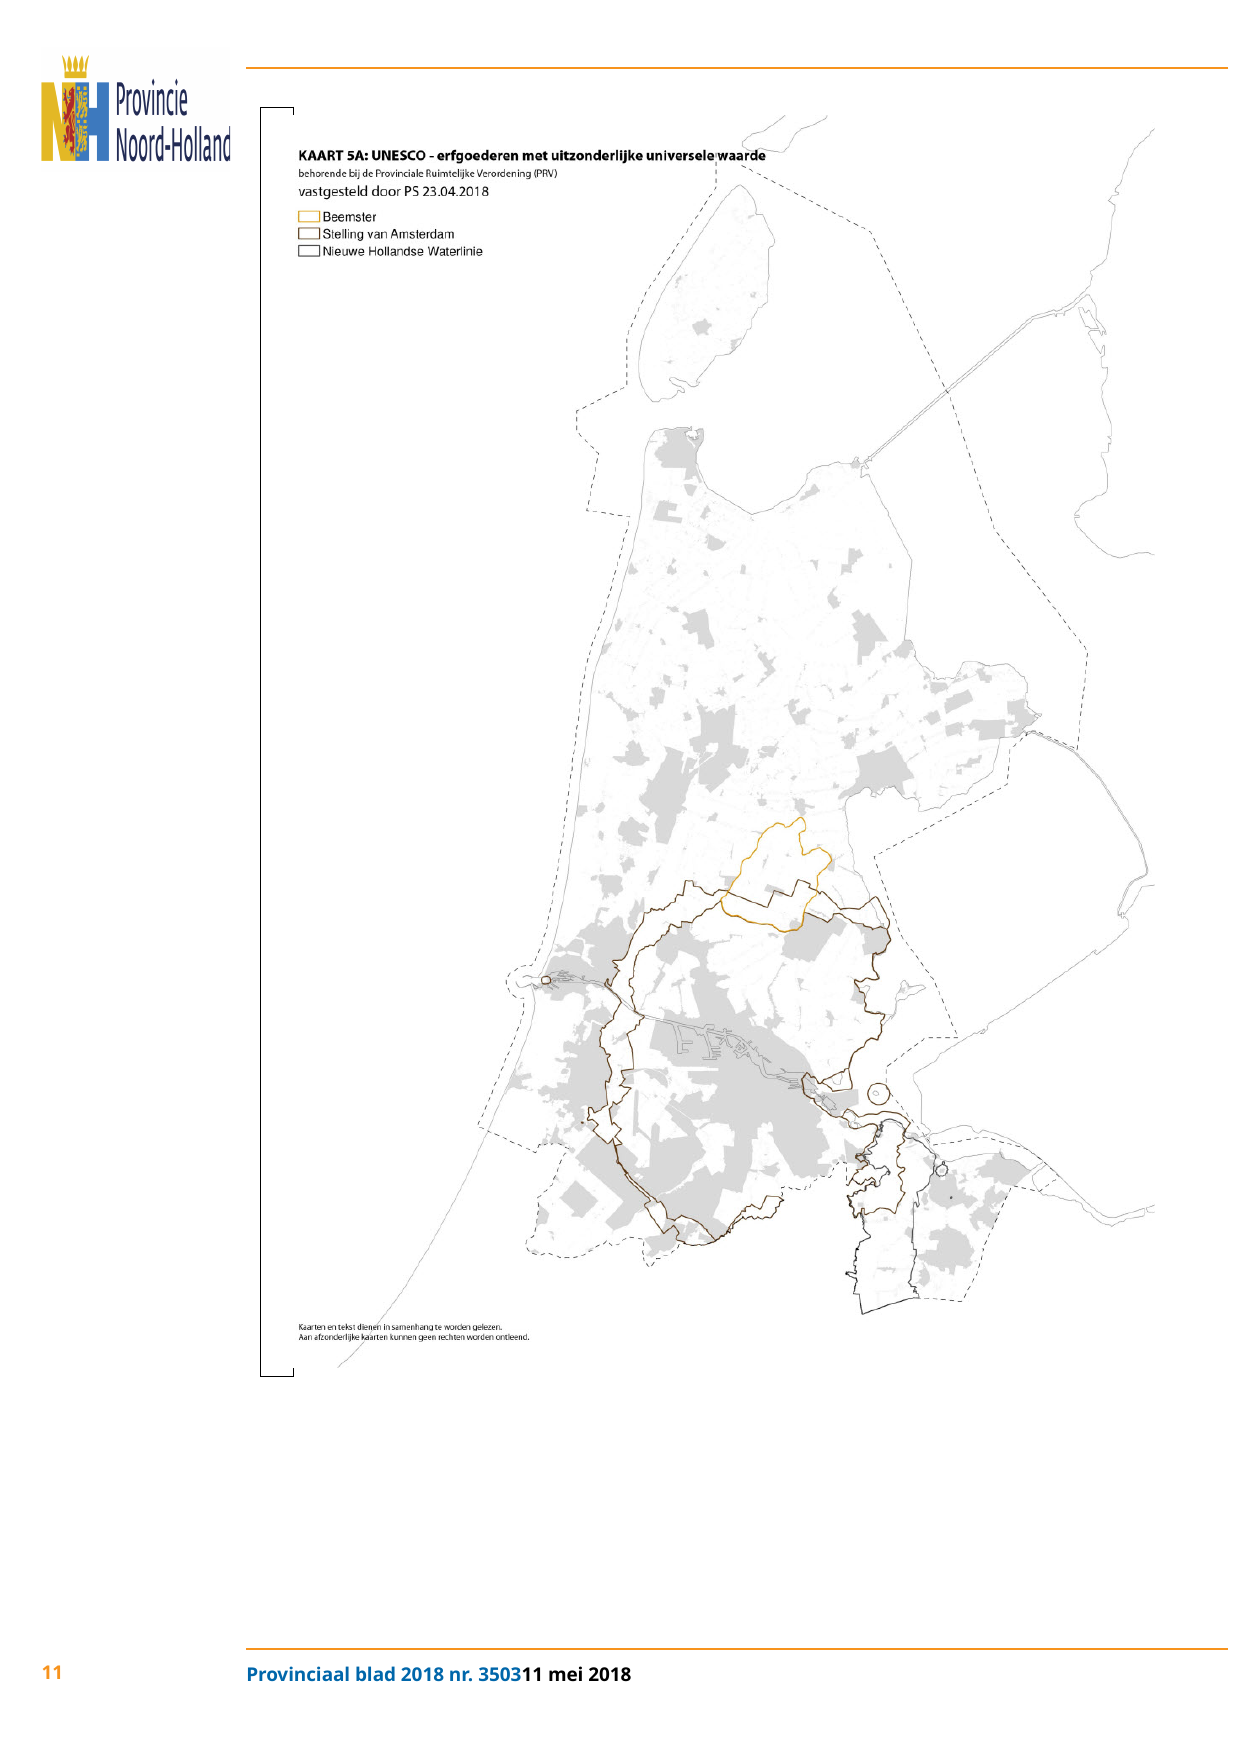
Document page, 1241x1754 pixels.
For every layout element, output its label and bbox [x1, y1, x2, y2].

picture [268, 115, 1155, 1368]
picture [41, 47, 231, 172]
